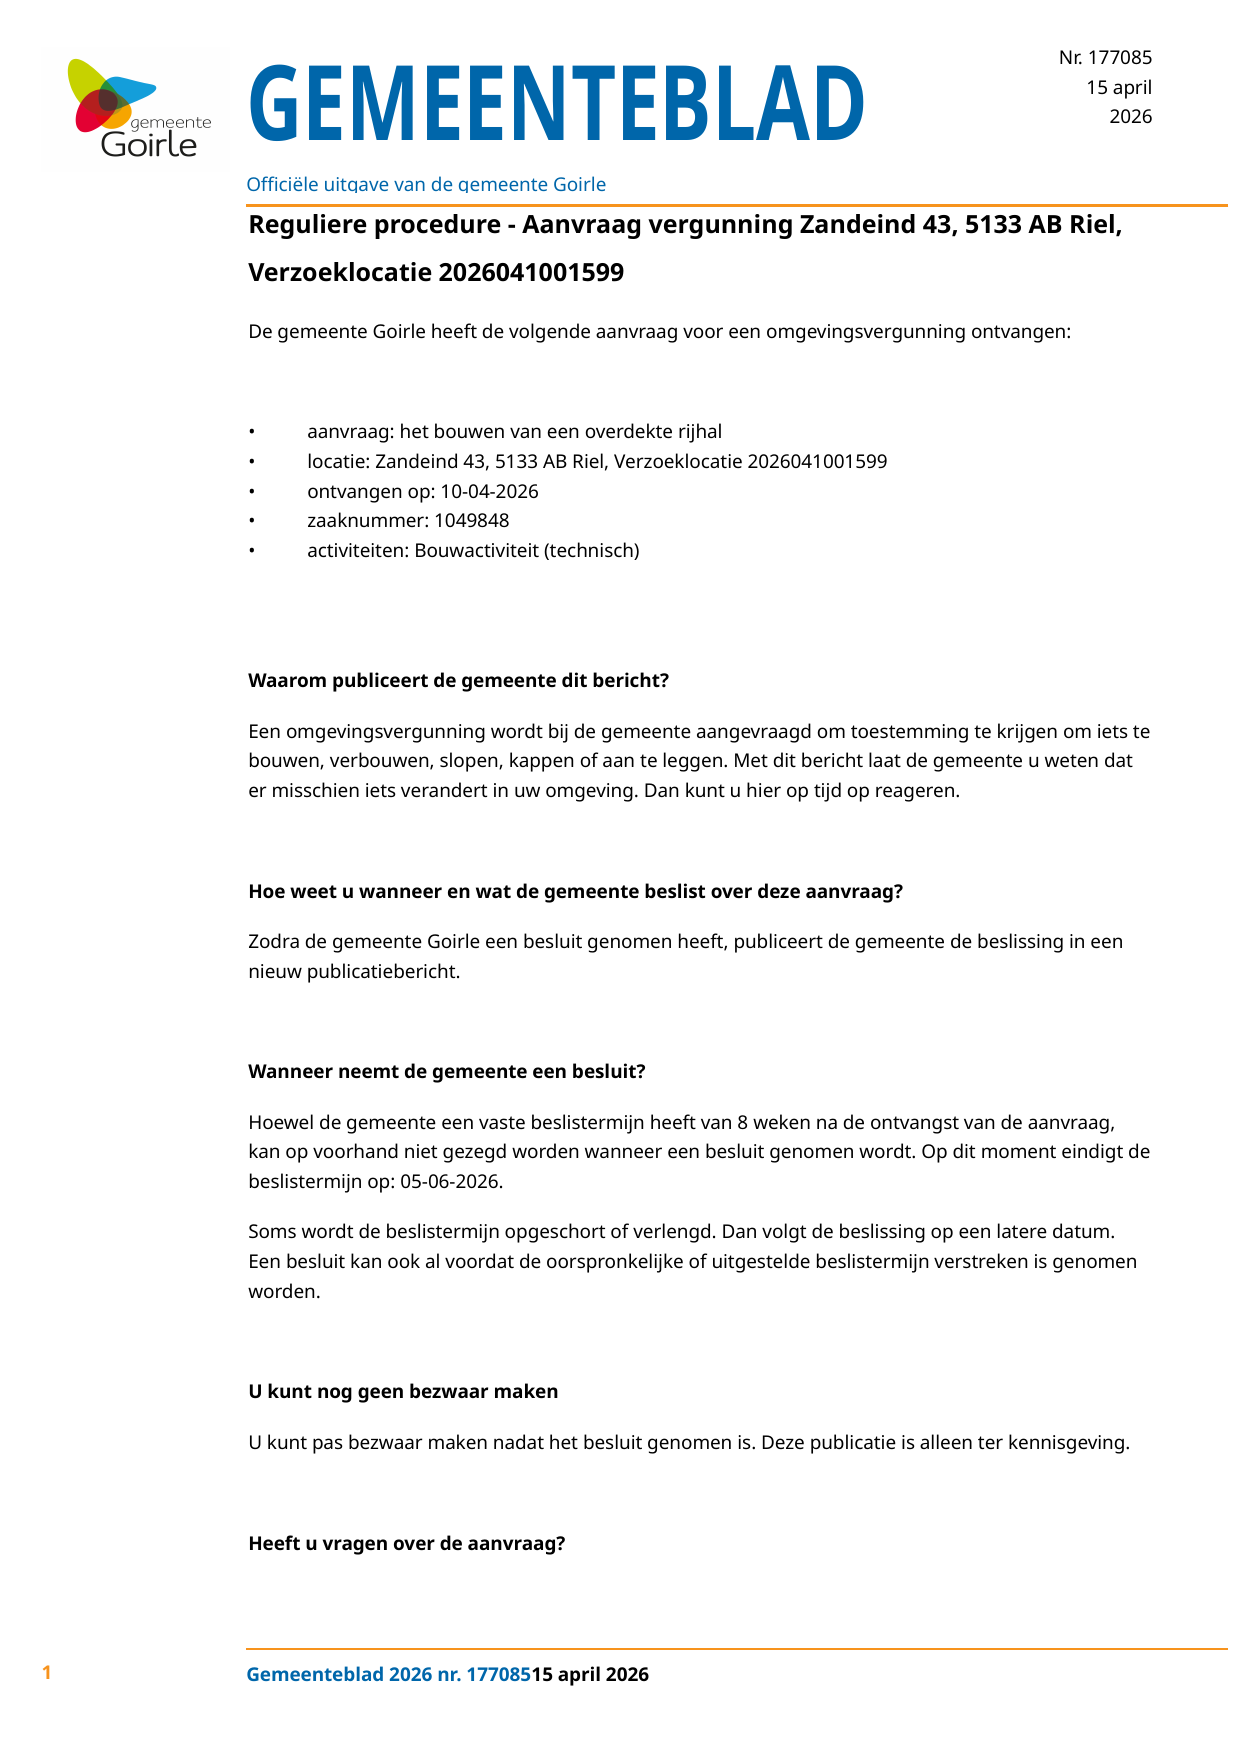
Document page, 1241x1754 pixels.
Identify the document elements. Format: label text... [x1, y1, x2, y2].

text De gemeente Goirle heeft de volgende aanvraag voor een omgevingsvergunning ontvangen: [248, 318, 1152, 344]
text Hoewel de gemeente een vaste beslistermijn heeft van 8 weken na de ontvangst van de aanvraag, kan op voorhand niet gezegd worden wanneer een besluit genomen wordt. Op dit moment eindigt de beslistermijn op: 05-06-2026. [248, 1109, 1152, 1194]
text Soms wordt de beslistermijn opgeschort of verlengd. Dan volgt de beslissing op een latere datum. Een besluit kan ook al voordat de oorspronkelijke of uitgestelde beslistermijn verstreken is genomen worden. [248, 1219, 1152, 1304]
text Heeft u vragen over de aanvraag? [248, 1530, 1152, 1556]
list locatie: Zandeind 43, 5133 AB Riel, Verzoeklocatie 2026041001599 [248, 448, 1152, 474]
text Zodra de gemeente Goirle een besluit genomen heeft, publiceert de gemeente de beslissing in een nieuw publicatiebericht. [248, 928, 1152, 984]
list zaaknummer: 1049848 [248, 507, 1152, 533]
list aanvraag: het bouwen van een overdekte rijhal [248, 419, 1152, 444]
list ontvangen op: 10-04-2026 [248, 478, 1152, 504]
text Wanneer neemt de gemeente een besluit? [248, 1059, 1152, 1084]
list activiteiten: Bouwactiviteit (technisch) [248, 537, 1152, 563]
text Hoe weet u wanneer en wat de gemeente beslist over deze aanvraag? [248, 878, 1152, 904]
picture [41, 47, 231, 172]
text U kunt nog geen bezwaar maken [248, 1379, 1152, 1404]
text Reguliere procedure - Aanvraag vergunning Zandeind 43, 5133 AB Riel, Verzoeklocatie 2026041001599 [248, 207, 1152, 288]
text U kunt pas bezwaar maken nadat het besluit genomen is. Deze publicatie is alleen ter kennisgeving. [248, 1429, 1152, 1455]
text Waarom publiceert de gemeente dit bericht? [248, 667, 1152, 693]
text Een omgevingsvergunning wordt bij de gemeente aangevraagd om toestemming te krijgen om iets te bouwen, verbouwen, slopen, kappen of aan te leggen. Met dit bericht laat de gemeente u weten dat er misschien iets verandert in uw omgeving. Dan kunt u hier op tijd op reageren. [248, 718, 1152, 803]
